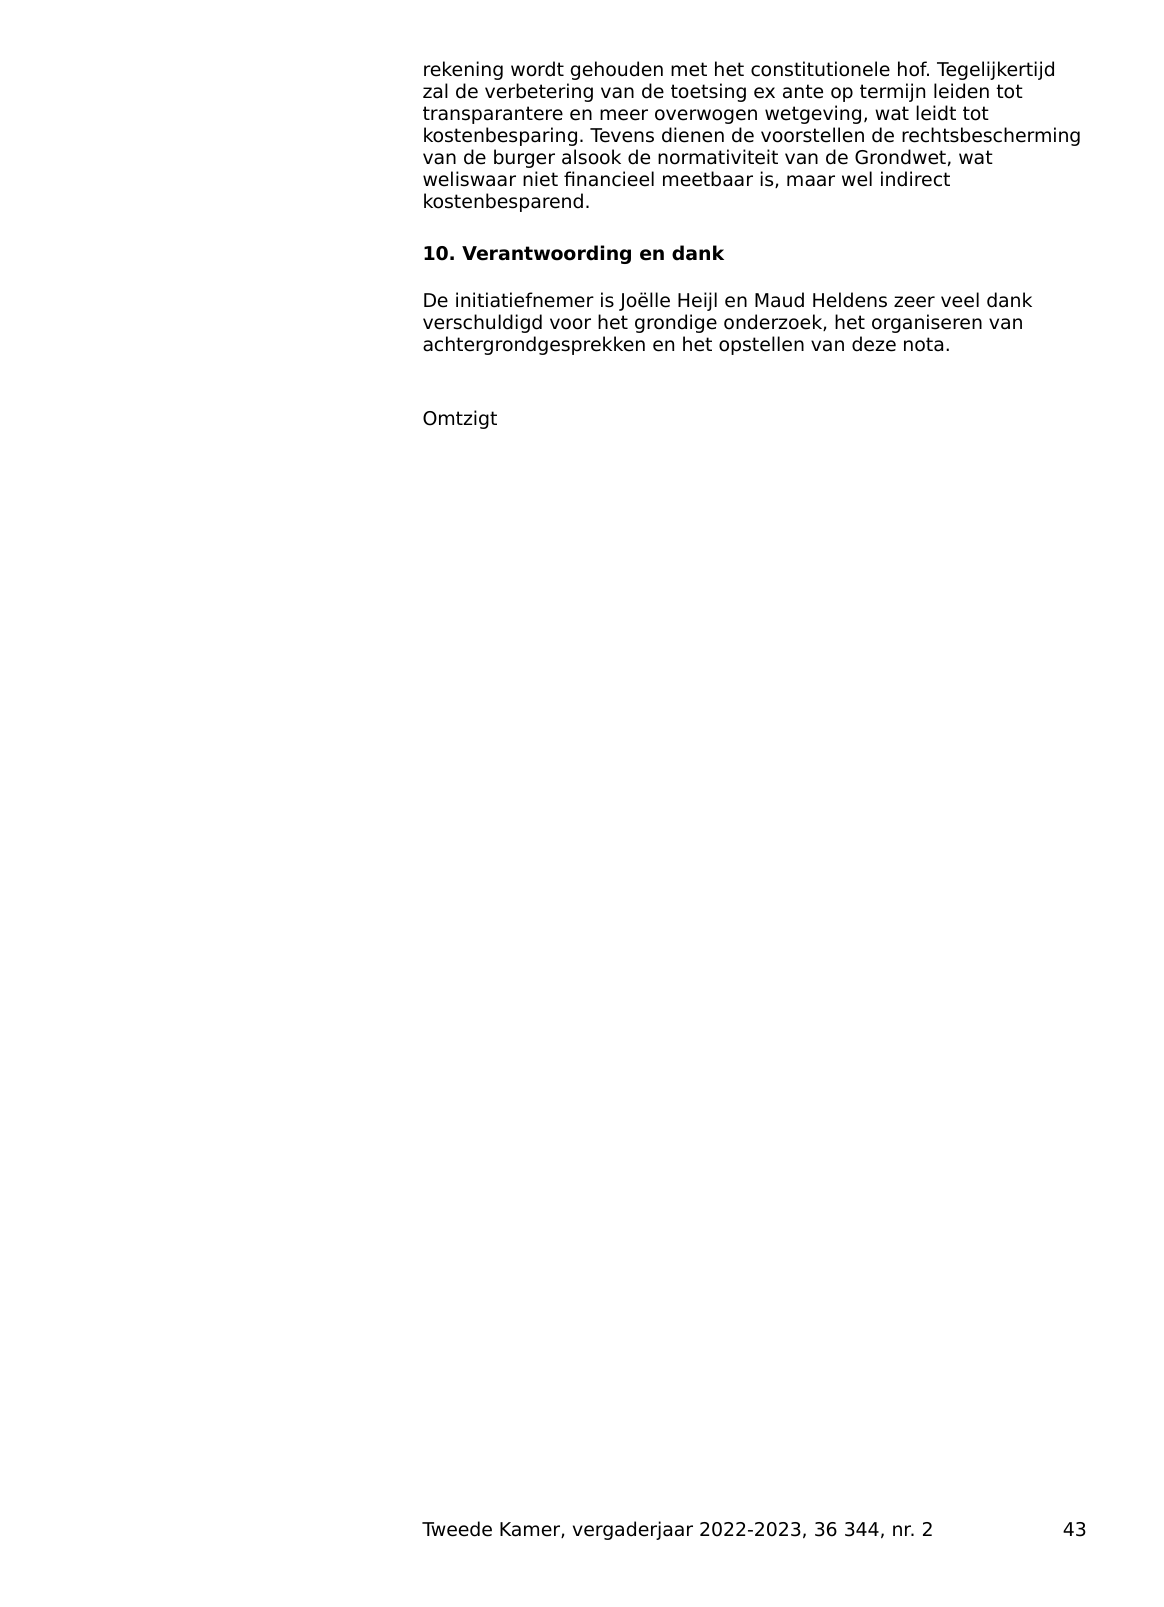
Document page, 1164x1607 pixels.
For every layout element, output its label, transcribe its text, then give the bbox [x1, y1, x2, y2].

text Omtzigt [422, 386, 1087, 430]
subtitle 10. Verantwoording en dank [422, 243, 1087, 265]
text De initiatiefnemer is Joëlle Heijl en Maud Heldens zeer veel dank verschuldigd voor het grondige onderzoek, het organiseren van achtergrondgesprekken en het opstellen van deze nota. [422, 290, 1087, 356]
text rekening wordt gehouden met het constitutionele hof. Tegelijkertijd zal de verbetering van de toetsing ex ante op termijn leiden tot transparantere en meer overwogen wetgeving, wat leidt tot kostenbesparing. Tevens dienen de voorstellen de rechtsbescherming van de burger alsook de normativiteit van de Grondwet, wat weliswaar niet financieel meetbaar is, maar wel indirect kostenbesparend. [422, 59, 1087, 213]
